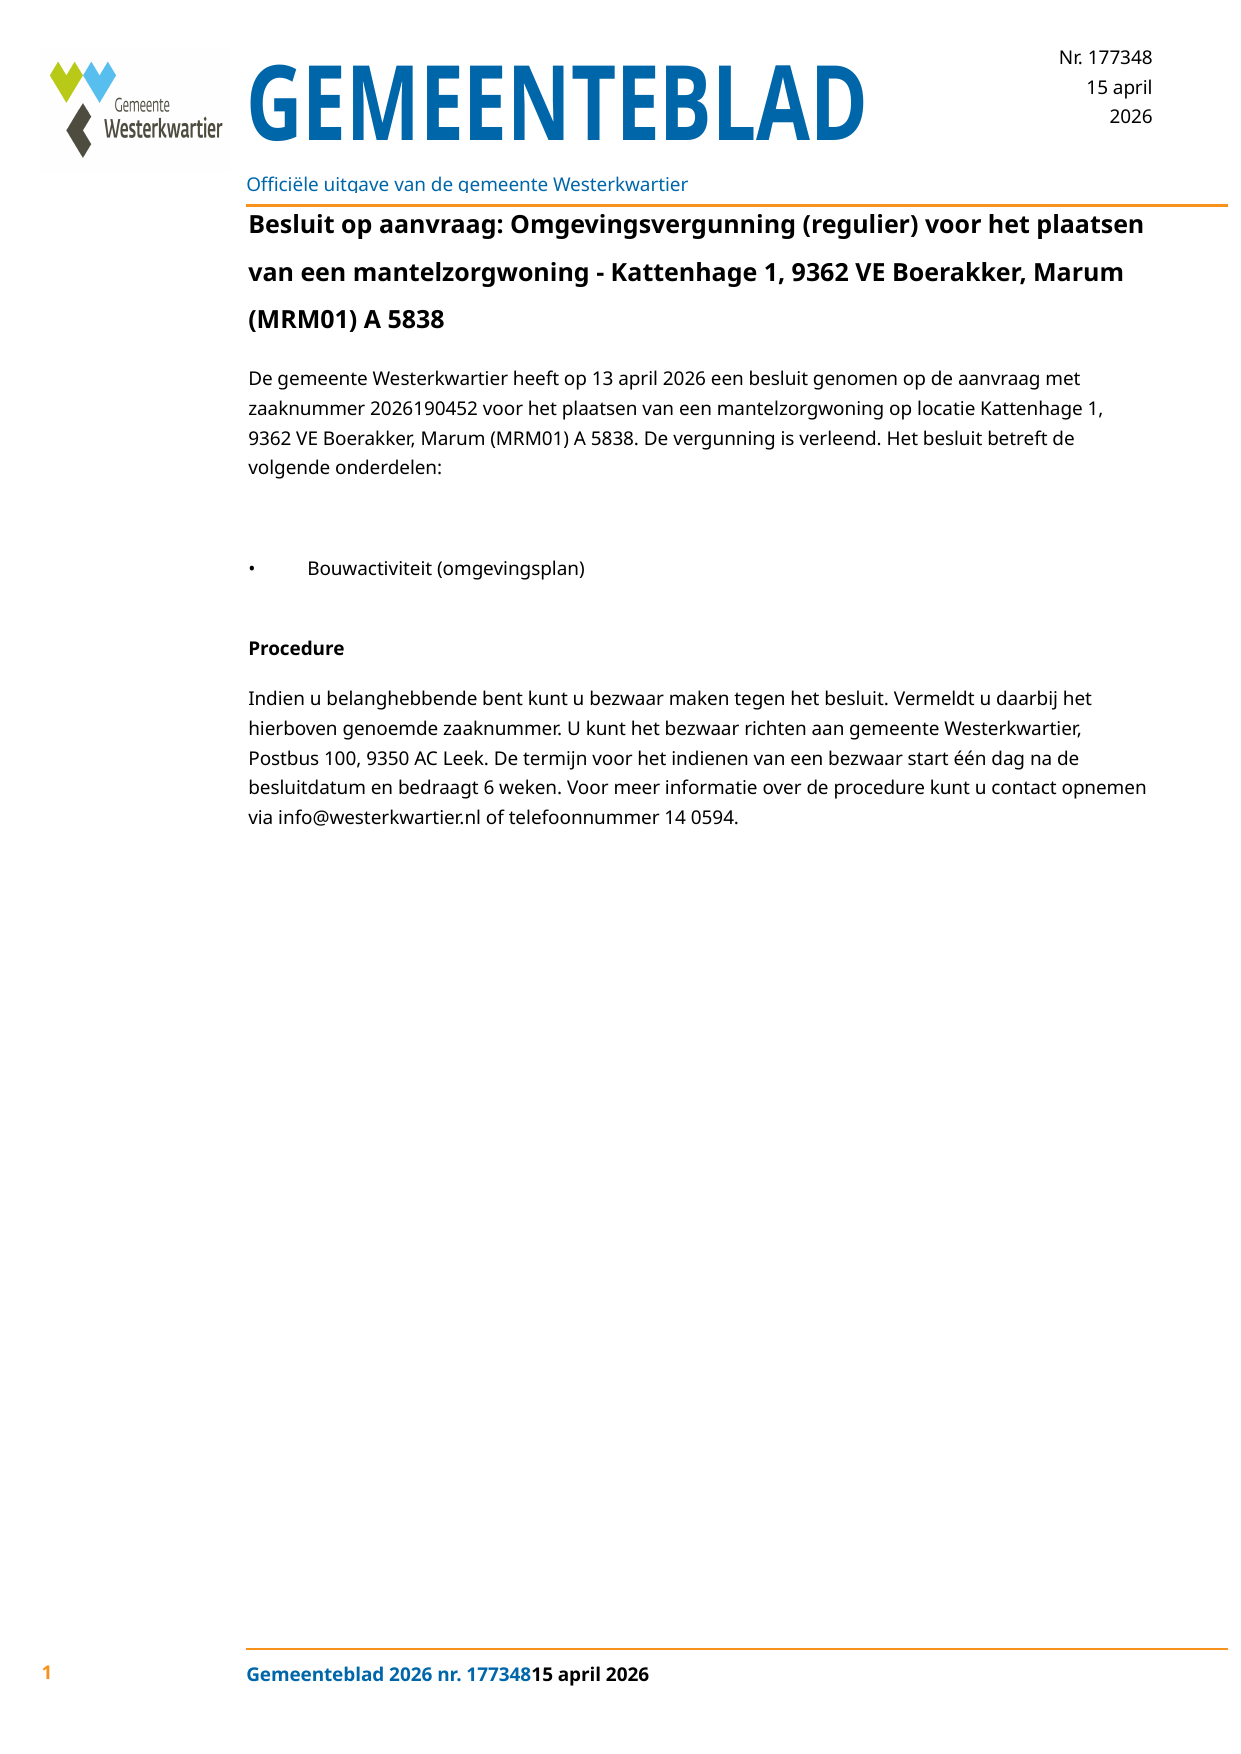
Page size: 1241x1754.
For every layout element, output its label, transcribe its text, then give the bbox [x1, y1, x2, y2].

text Besluit op aanvraag: Omgevingsvergunning (regulier) voor het plaatsen van een mantelzorgwoning - Kattenhage 1, 9362 VE Boerakker, Marum (MRM01) A 5838 [248, 207, 1152, 336]
list Bouwactiviteit (omgevingsplan) [248, 555, 1152, 581]
text Procedure [248, 635, 1152, 661]
text Indien u belanghebbende bent kunt u bezwaar maken tegen het besluit. Vermeldt u daarbij het hierboven genoemde zaaknummer. U kunt het bezwaar richten aan gemeente Westerkwartier, Postbus 100, 9350 AC Leek. De termijn voor het indienen van een bezwaar start één dag na de besluitdatum en bedraagt 6 weken. Voor meer informatie over de procedure kunt u contact opnemen via info@westerkwartier.nl of telefoonnummer 14 0594. [248, 686, 1152, 829]
picture [41, 47, 231, 172]
text De gemeente Westerkwartier heeft op 13 april 2026 een besluit genomen op de aanvraag met zaaknummer 2026190452 voor het plaatsen van een mantelzorgwoning op locatie Kattenhage 1, 9362 VE Boerakker, Marum (MRM01) A 5838. De vergunning is verleend. Het besluit betreft de volgende onderdelen: [248, 366, 1152, 480]
